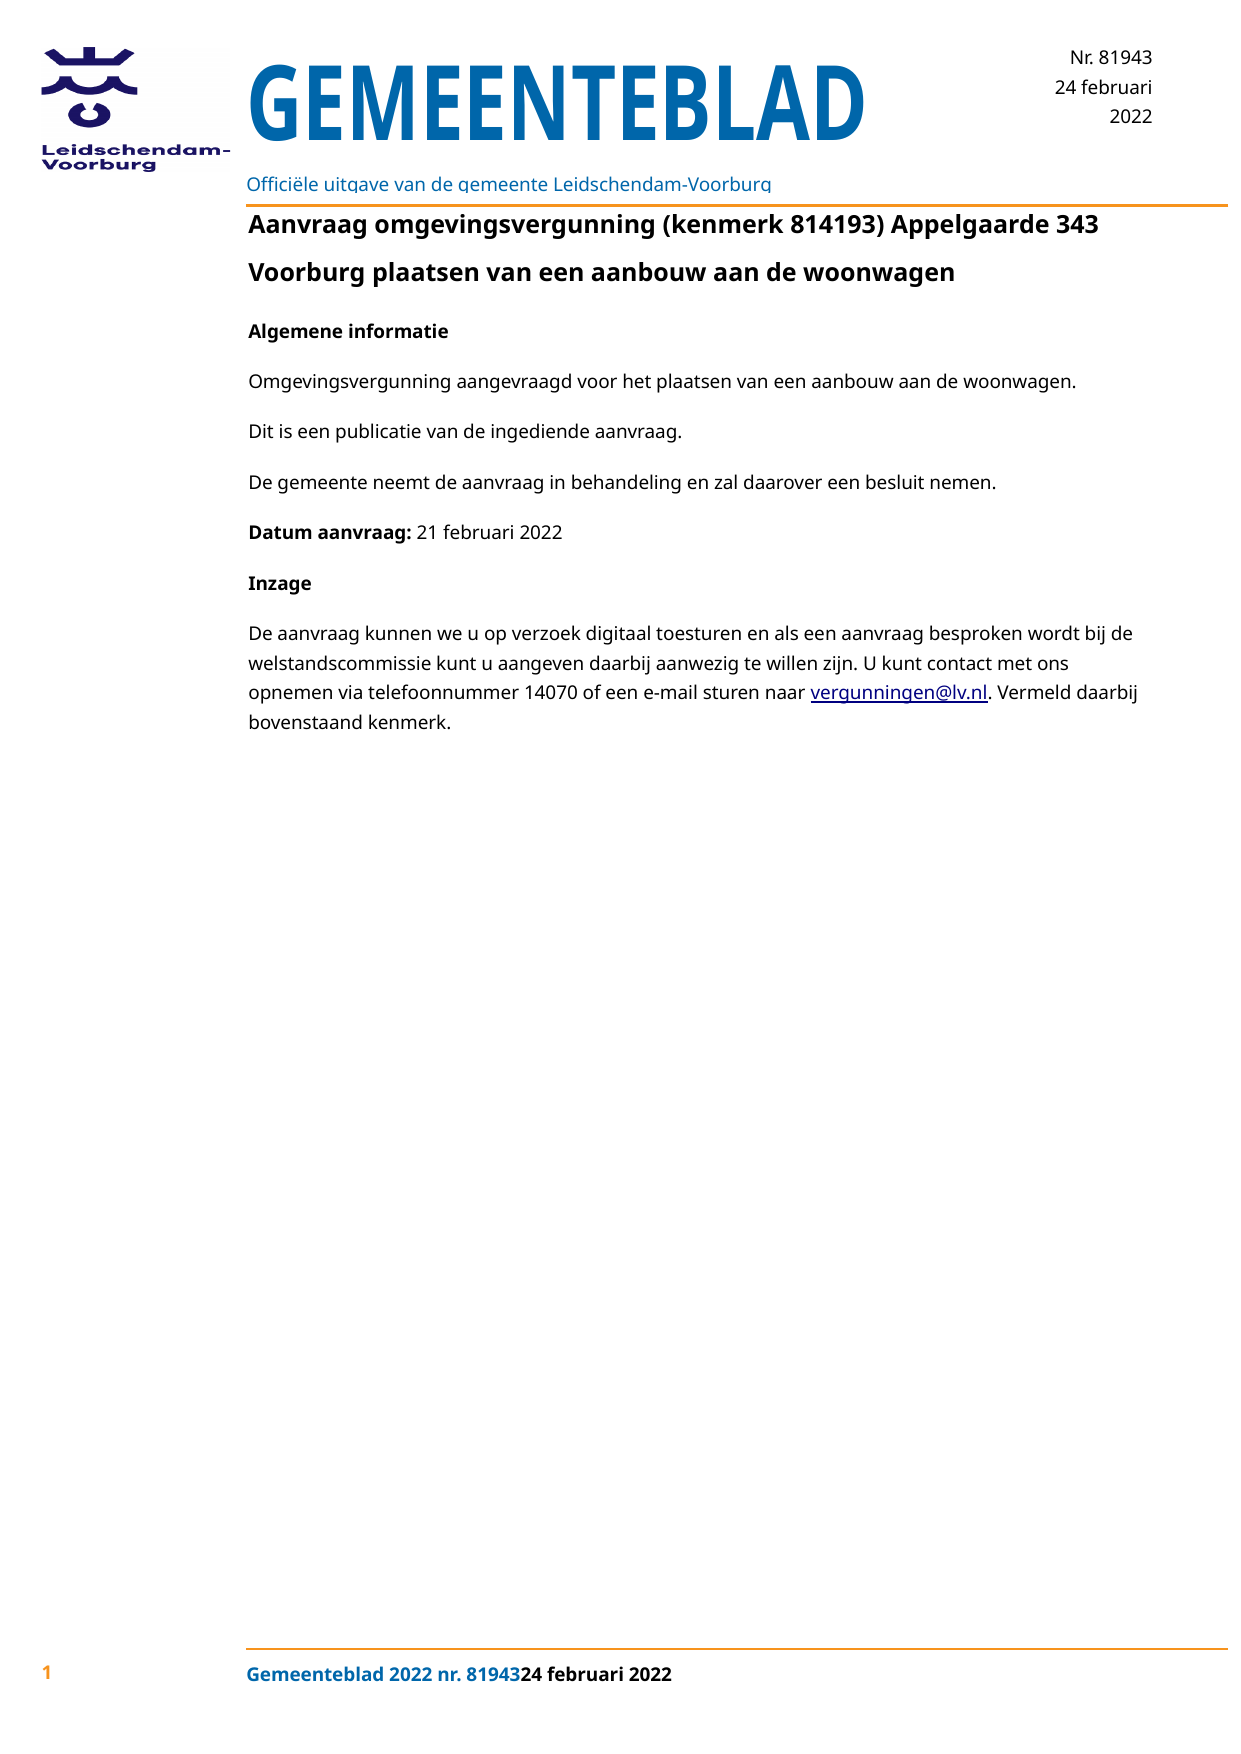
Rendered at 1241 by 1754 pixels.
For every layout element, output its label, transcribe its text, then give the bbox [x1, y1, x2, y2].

text Dit is een publicatie van de ingediende aanvraag. [248, 419, 1152, 444]
text Aanvraag omgevingsvergunning (kenmerk 814193) Appelgaarde 343 Voorburg plaatsen van een aanbouw aan de woonwagen [248, 207, 1152, 288]
picture [41, 47, 231, 172]
text Inzage [248, 570, 1152, 596]
text Datum aanvraag: 21 februari 2022 [248, 519, 1152, 545]
text Omgevingsvergunning aangevraagd voor het plaatsen van een aanbouw aan de woonwagen. [248, 368, 1152, 394]
text De aanvraag kunnen we u op verzoek digitaal toesturen en als een aanvraag besproken wordt bij de welstandscommissie kunt u aangeven daarbij aanwezig te willen zijn. U kunt contact met ons opnemen via telefoonnummer 14070 of een e-mail sturen naar vergunningen@lv.nl. Vermeld daarbij bovenstaand kenmerk. [248, 620, 1152, 735]
text De gemeente neemt de aanvraag in behandeling en zal daarover een besluit nemen. [248, 469, 1152, 495]
text Algemene informatie [248, 318, 1152, 344]
